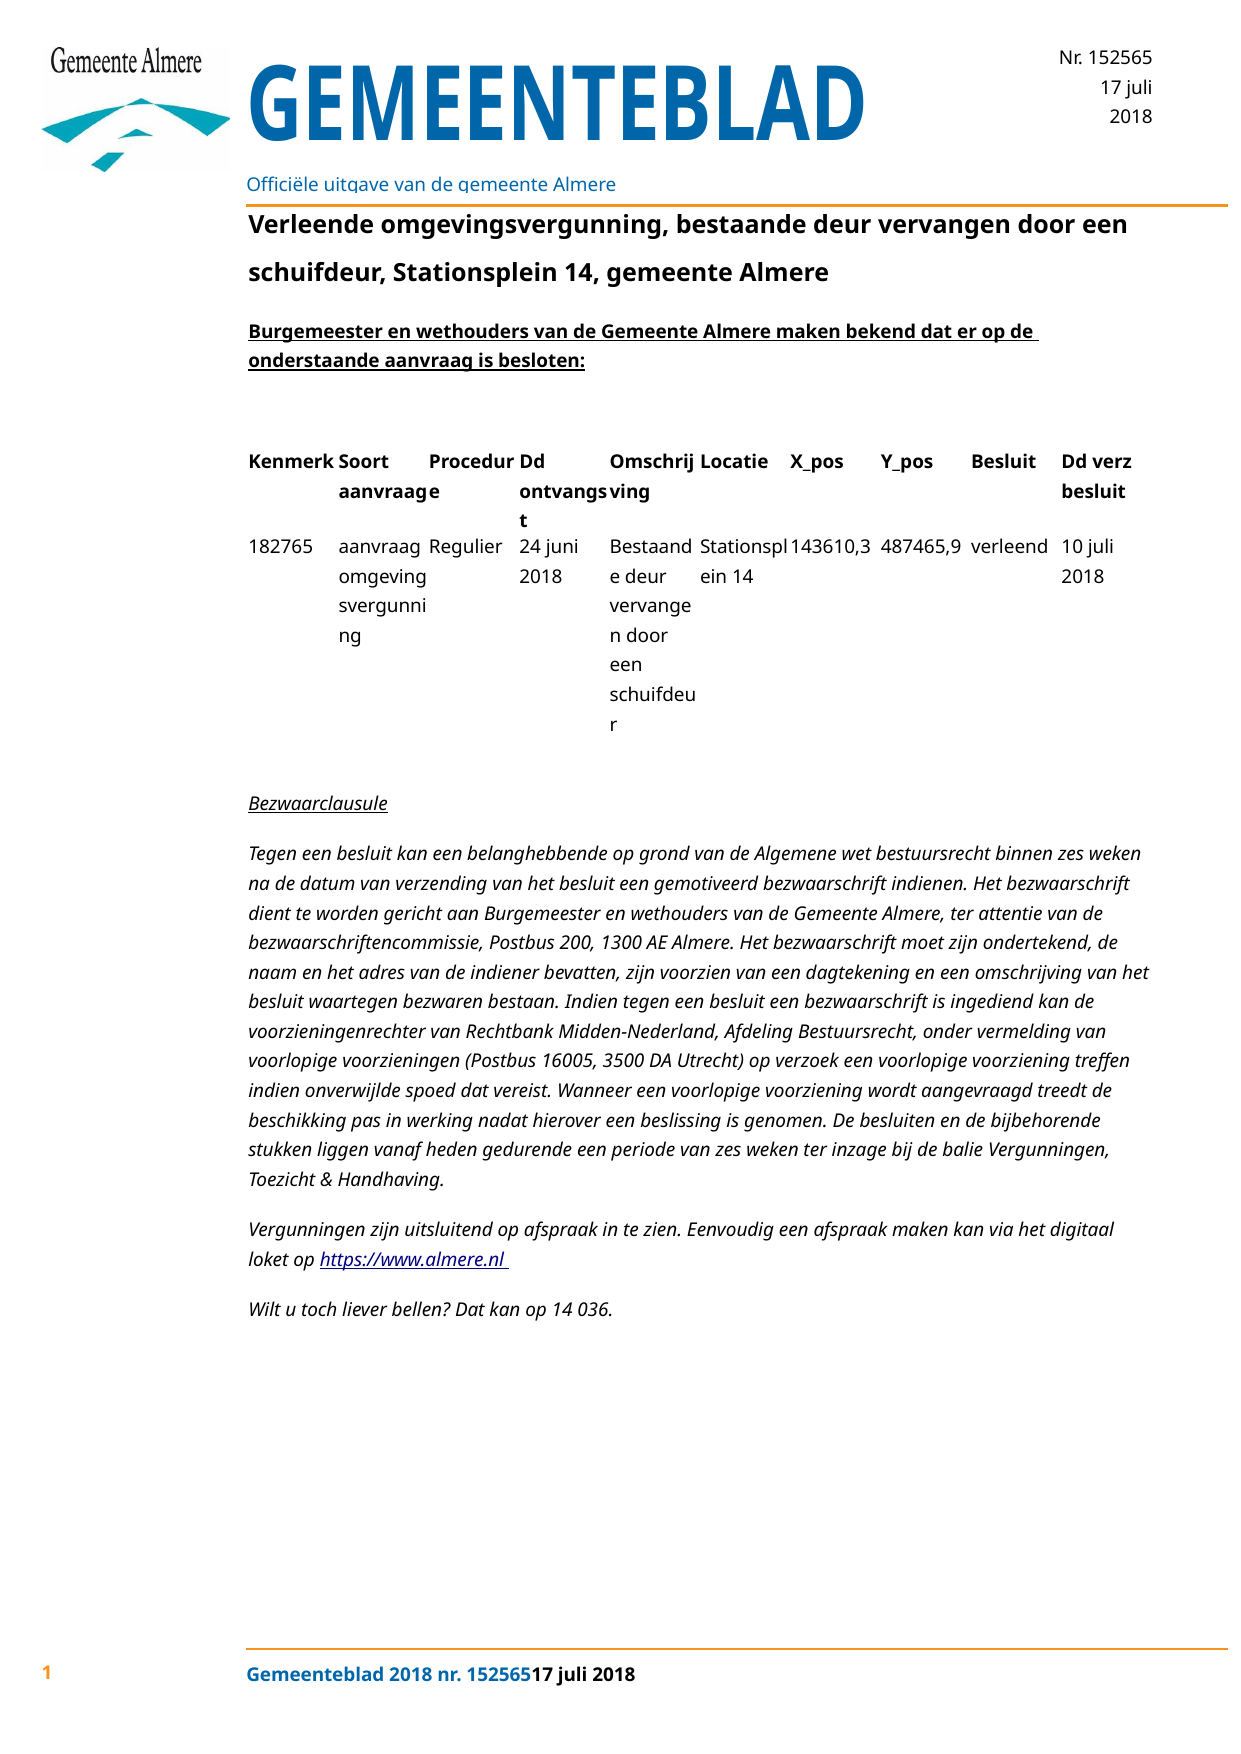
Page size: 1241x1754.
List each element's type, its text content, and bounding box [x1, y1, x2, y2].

table_cell Stationsplein 14 [700, 533, 790, 737]
table_cell 24 juni 2018 [519, 533, 609, 737]
table_header X_pos [790, 449, 881, 533]
table_header Y_pos [881, 449, 971, 533]
table_header Dd ontvangst [519, 449, 609, 533]
table_cell verleend [971, 533, 1061, 737]
table_header Soort aanvraag [338, 449, 429, 533]
text Burgemeester en wethouders van de Gemeente Almere maken bekend dat er op de onderstaande aanvraag is besloten: [248, 318, 1152, 373]
text Verleende omgevingsvergunning, bestaande deur vervangen door een schuifdeur, Stationsplein 14, gemeente Almere [248, 207, 1152, 288]
table_header Procedure [429, 449, 519, 533]
table_header Dd verz besluit [1061, 449, 1152, 533]
text Vergunningen zijn uitsluitend op afspraak in te zien. Eenvoudig een afspraak maken kan via het digitaal loket op https://www.almere.nl [248, 1216, 1152, 1272]
picture [41, 47, 231, 172]
table_cell aanvraag omgevingsvergunning [338, 533, 429, 737]
table_header Kenmerk [248, 449, 338, 533]
text Bezwaarclausule [248, 790, 1152, 816]
text Tegen een besluit kan een belanghebbende op grond van de Algemene wet bestuursrecht binnen zes weken na de datum van verzending van het besluit een gemotiveerd bezwaarschrift indienen. Het bezwaarschrift dient te worden gericht aan Burgemeester en wethouders van de Gemeente Almere, ter attentie van de bezwaarschriftencommissie, Postbus 200, 1300 AE Almere. Het bezwaarschrift moet zijn ondertekend, de naam en het adres van de indiener bevatten, zijn voorzien van een dagtekening en een omschrijving van het besluit waartegen bezwaren bestaan. Indien tegen een besluit een bezwaarschrift is ingediend kan de voorzieningenrechter van Rechtbank Midden-Nederland, Afdeling Bestuursrecht, onder vermelding van voorlopige voorzieningen (Postbus 16005, 3500 DA Utrecht) op verzoek een voorlopige voorziening treffen indien onverwijlde spoed dat vereist. Wanneer een voorlopige voorziening wordt aangevraagd treedt de beschikking pas in werking nadat hierover een beslissing is genomen. De besluiten en de bijbehorende stukken liggen vanaf heden gedurende een periode van zes weken ter inzage bij de balie Vergunningen, Toezicht & Handhaving. [248, 841, 1152, 1192]
table_cell 143610,3 [790, 533, 881, 737]
table_cell 182765 [248, 533, 338, 737]
table_cell 10 juli 2018 [1061, 533, 1152, 737]
table_header Omschrijving [609, 449, 700, 533]
table_header Locatie [700, 449, 790, 533]
text Wilt u toch liever bellen? Dat kan op 14 036. [248, 1296, 1152, 1322]
table_cell Bestaande deur vervangen door een schuifdeur [609, 533, 700, 737]
table_cell Regulier [429, 533, 519, 737]
table_header Besluit [971, 449, 1061, 533]
table_cell 487465,9 [881, 533, 971, 737]
